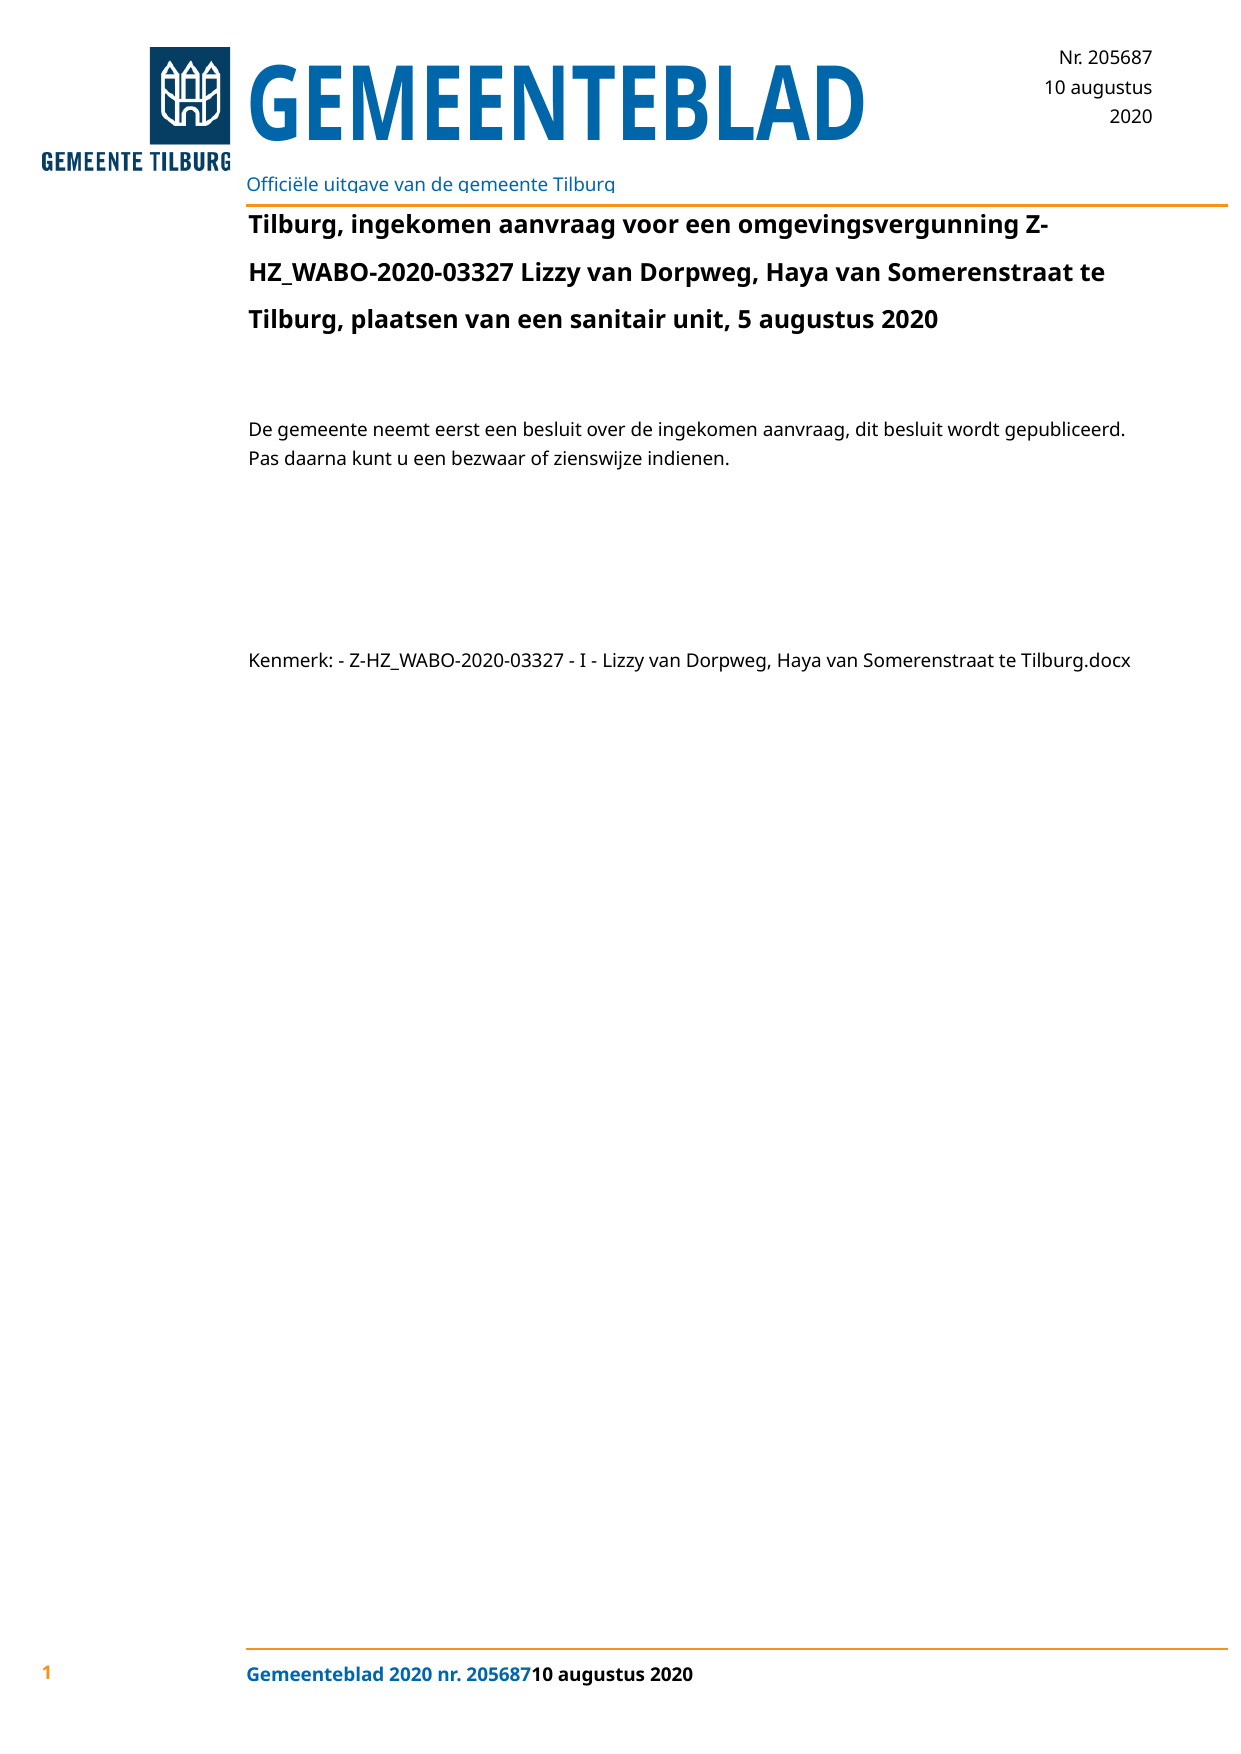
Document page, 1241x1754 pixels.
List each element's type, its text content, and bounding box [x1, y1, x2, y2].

text Kenmerk: - Z-HZ_WABO-2020-03327 - I - Lizzy van Dorpweg, Haya van Somerenstraat te Tilburg.docx [248, 647, 1152, 673]
text De gemeente neemt eerst een besluit over de ingekomen aanvraag, dit besluit wordt gepubliceerd. Pas daarna kunt u een bezwaar of zienswijze indienen. [248, 416, 1152, 471]
text Tilburg, ingekomen aanvraag voor een omgevingsvergunning Z-HZ_WABO-2020-03327 Lizzy van Dorpweg, Haya van Somerenstraat te Tilburg, plaatsen van een sanitair unit, 5 augustus 2020 [248, 207, 1152, 336]
picture [41, 47, 231, 172]
